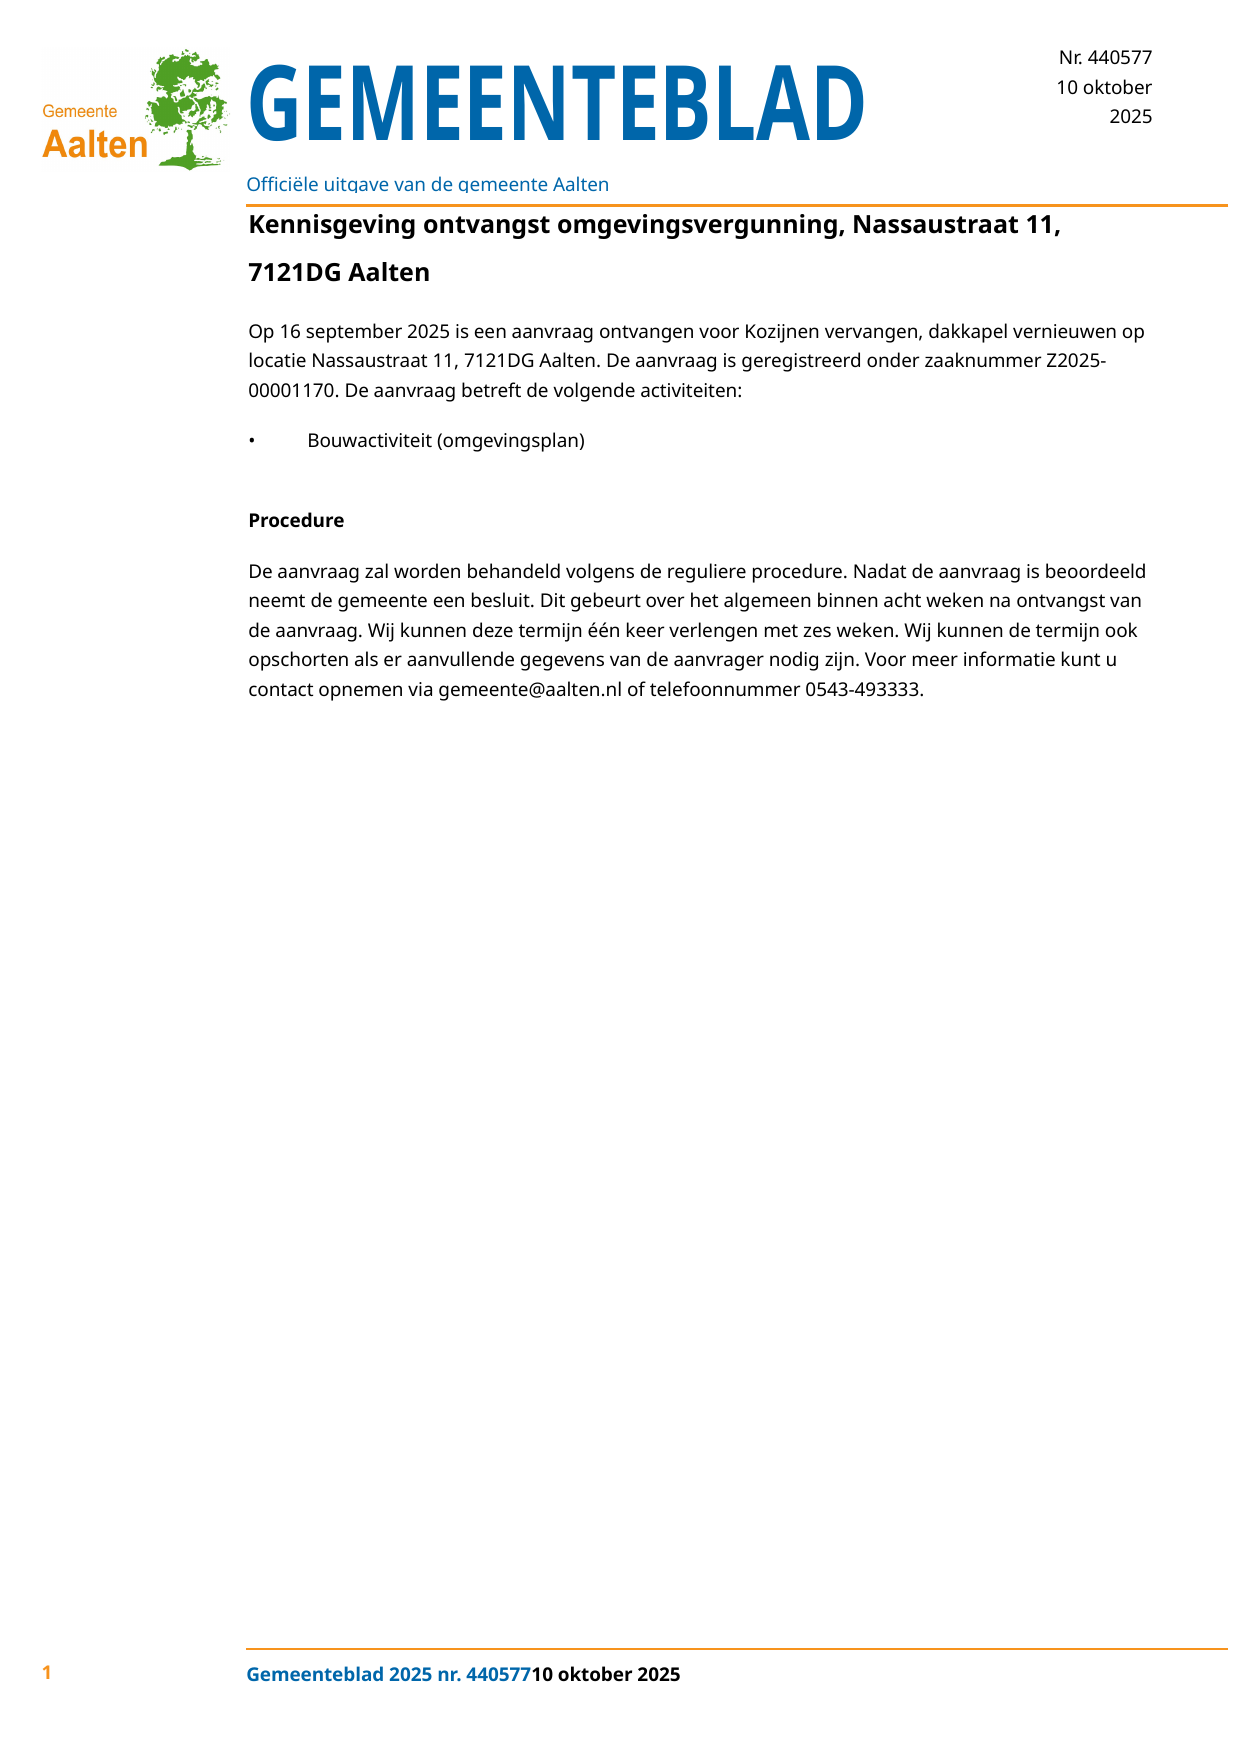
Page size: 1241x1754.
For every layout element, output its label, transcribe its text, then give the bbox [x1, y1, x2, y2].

picture [41, 47, 231, 172]
list Bouwactiviteit (omgevingsplan) [248, 427, 1152, 453]
text Procedure [248, 507, 1152, 533]
text De aanvraag zal worden behandeld volgens de reguliere procedure. Nadat de aanvraag is beoordeeld neemt de gemeente een besluit. Dit gebeurt over het algemeen binnen acht weken na ontvangst van de aanvraag. Wij kunnen deze termijn één keer verlengen met zes weken. Wij kunnen de termijn ook opschorten als er aanvullende gegevens van de aanvrager nodig zijn. Voor meer informatie kunt u contact opnemen via gemeente@aalten.nl of telefoonnummer 0543-493333. [248, 558, 1152, 702]
text Op 16 september 2025 is een aanvraag ontvangen voor Kozijnen vervangen, dakkapel vernieuwen op locatie Nassaustraat 11, 7121DG Aalten. De aanvraag is geregistreerd onder zaaknummer Z2025-00001170. De aanvraag betreft de volgende activiteiten: [248, 318, 1152, 403]
text Kennisgeving ontvangst omgevingsvergunning, Nassaustraat 11, 7121DG Aalten [248, 207, 1152, 288]
